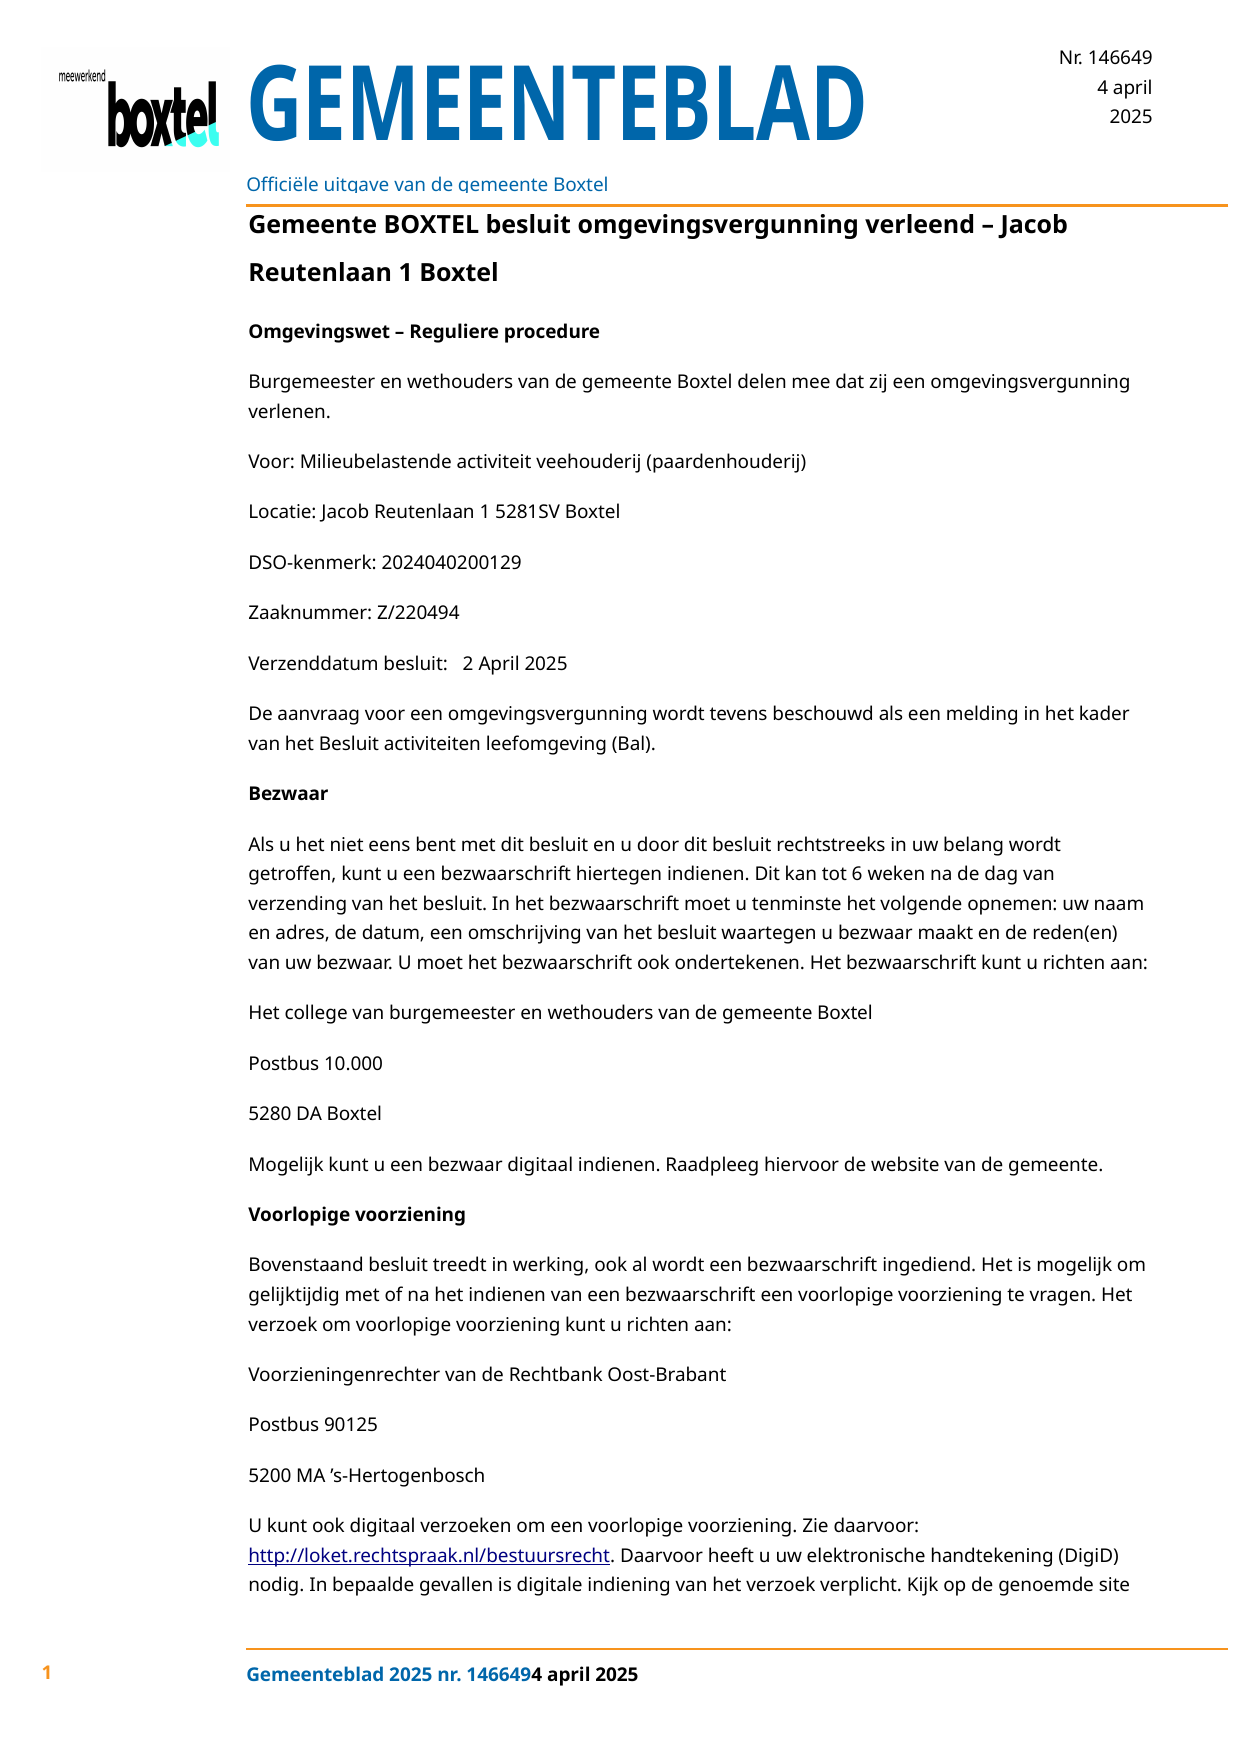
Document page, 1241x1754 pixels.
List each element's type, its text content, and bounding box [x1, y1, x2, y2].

text Verzenddatum besluit: 2 April 2025 [248, 650, 1152, 676]
text Gemeente BOXTEL besluit omgevingsvergunning verleend – Jacob Reutenlaan 1 Boxtel [248, 207, 1152, 288]
text Bezwaar [248, 780, 1152, 806]
text Postbus 10.000 [248, 1050, 1152, 1076]
text De aanvraag voor een omgevingsvergunning wordt tevens beschouwd als een melding in het kader van het Besluit activiteiten leefomgeving (Bal). [248, 700, 1152, 756]
text Het college van burgemeester en wethouders van de gemeente Boxtel [248, 999, 1152, 1025]
text Voorzieningenrechter van de Rechtbank Oost-Brabant [248, 1361, 1152, 1387]
text Voorlopige voorziening [248, 1201, 1152, 1227]
text U kunt ook digitaal verzoeken om een voorlopige voorziening. Zie daarvoor: http://loket.rechtspraak.nl/bestuursrecht. Daarvoor heeft u uw elektronische handtekening (DigiD) nodig. In bepaalde gevallen is digitale indiening van het verzoek verplicht. Kijk op de genoemde site [248, 1512, 1152, 1597]
text Voor: Milieubelastende activiteit veehouderij (paardenhouderij) [248, 448, 1152, 474]
text Zaaknummer: Z/220494 [248, 599, 1152, 625]
text Locatie: Jacob Reutenlaan 1 5281SV Boxtel [248, 499, 1152, 524]
text Omgevingswet – Reguliere procedure [248, 318, 1152, 344]
text Postbus 90125 [248, 1412, 1152, 1437]
text Burgemeester en wethouders van de gemeente Boxtel delen mee dat zij een omgevingsvergunning verlenen. [248, 368, 1152, 424]
text 5200 MA ’s-Hertogenbosch [248, 1462, 1152, 1488]
text 5280 DA Boxtel [248, 1100, 1152, 1126]
text DSO-kenmerk: 2024040200129 [248, 549, 1152, 575]
text Als u het niet eens bent met dit besluit en u door dit besluit rechtstreeks in uw belang wordt getroffen, kunt u een bezwaarschrift hiertegen indienen. Dit kan tot 6 weken na de dag van verzending van het besluit. In het bezwaarschrift moet u tenminste het volgende opnemen: uw naam en adres, de datum, een omschrijving van het besluit waartegen u bezwaar maakt en de reden(en) van uw bezwaar. U moet het bezwaarschrift ook ondertekenen. Het bezwaarschrift kunt u richten aan: [248, 831, 1152, 975]
text Mogelijk kunt u een bezwaar digitaal indienen. Raadpleeg hiervoor de website van de gemeente. [248, 1151, 1152, 1177]
text Bovenstaand besluit treedt in werking, ook al wordt een bezwaarschrift ingediend. Het is mogelijk om gelijktijdig met of na het indienen van een bezwaarschrift een voorlopige voorziening te vragen. Het verzoek om voorlopige voorziening kunt u richten aan: [248, 1252, 1152, 1337]
picture [41, 47, 231, 172]
